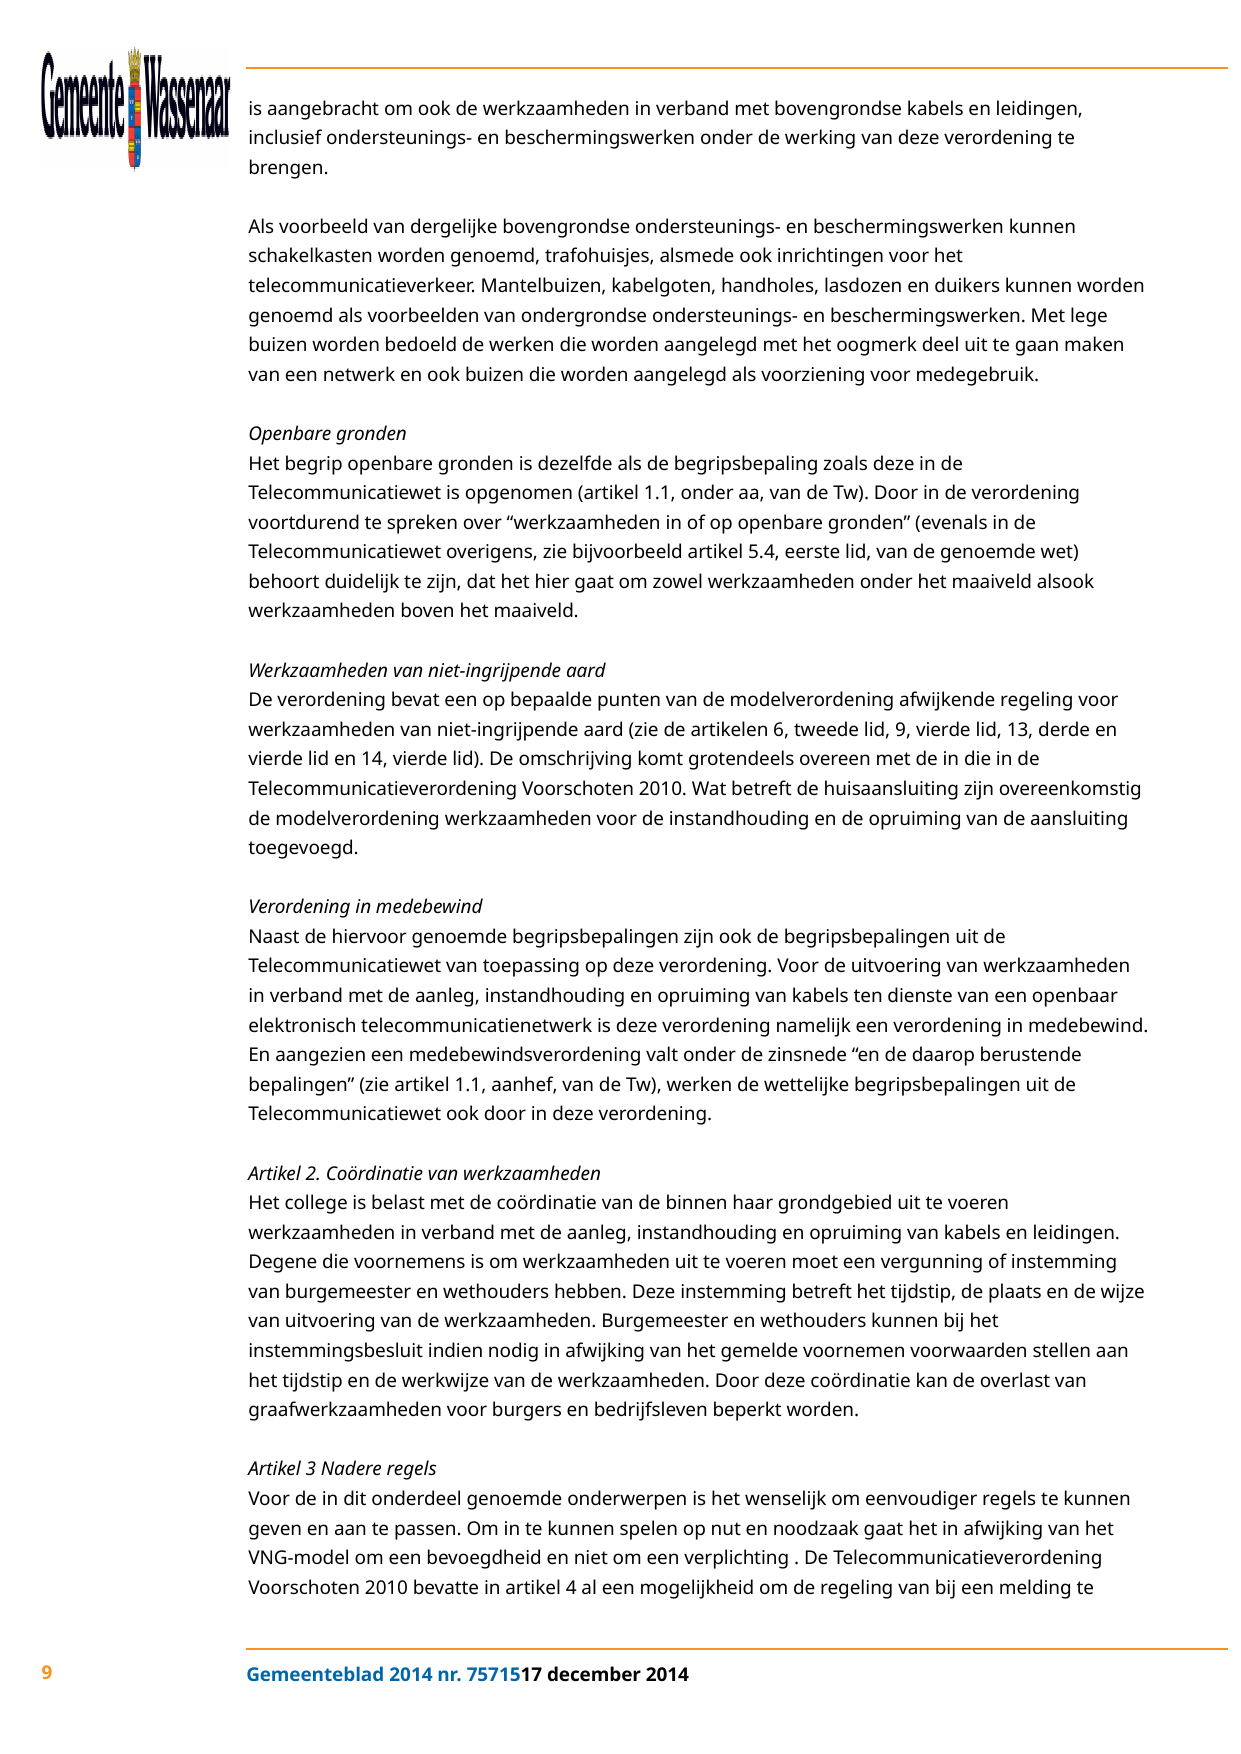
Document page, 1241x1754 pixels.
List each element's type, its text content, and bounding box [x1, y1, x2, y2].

text Artikel 2. Coördinatie van werkzaamheden [248, 1160, 1152, 1186]
text Het begrip openbare gronden is dezelfde als de begripsbepaling zoals deze in de Telecommunicatiewet is opgenomen (artikel 1.1, onder aa, van de Tw). Door in de verordening voortdurend te spreken over “werkzaamheden in of op openbare gronden” (evenals in de Telecommunicatiewet overigens, zie bijvoorbeeld artikel 5.4, eerste lid, van de genoemde wet) behoort duidelijk te zijn, dat het hier gaat om zowel werkzaamheden onder het maaiveld alsook werkzaamheden boven het maaiveld. [248, 450, 1152, 623]
text Het college is belast met de coördinatie van de binnen haar grondgebied uit te voeren werkzaamheden in verband met de aanleg, instandhouding en opruiming van kabels en leidingen. Degene die voornemens is om werkzaamheden uit te voeren moet een vergunning of instemming van burgemeester en wethouders hebben. Deze instemming betreft het tijdstip, de plaats en de wijze van uitvoering van de werkzaamheden. Burgemeester en wethouders kunnen bij het instemmingsbesluit indien nodig in afwijking van het gemelde voornemen voorwaarden stellen aan het tijdstip en de werkwijze van de werkzaamheden. Door deze coördinatie kan de overlast van graafwerkzaamheden voor burgers en bedrijfsleven beperkt worden. [248, 1189, 1152, 1422]
picture [41, 47, 231, 172]
text Werkzaamheden van niet-ingrijpende aard [248, 657, 1152, 683]
text Openbare gronden [248, 420, 1152, 446]
text De verordening bevat een op bepaalde punten van de modelverordening afwijkende regeling voor werkzaamheden van niet-ingrijpende aard (zie de artikelen 6, tweede lid, 9, vierde lid, 13, derde en vierde lid en 14, vierde lid). De omschrijving komt grotendeels overeen met de in die in de Telecommunicatieverordening Voorschoten 2010. Wat betreft de huisaansluiting zijn overeenkomstig de modelverordening werkzaamheden voor de instandhouding en de opruiming van de aansluiting toegevoegd. [248, 686, 1152, 860]
text Voor de in dit onderdeel genoemde onderwerpen is het wenselijk om eenvoudiger regels te kunnen geven en aan te passen. Om in te kunnen spelen op nut en noodzaak gaat het in afwijking van het VNG-model om een bevoegdheid en niet om een verplichting . De Telecommunicatieverordening Voorschoten 2010 bevatte in artikel 4 al een mogelijkheid om de regeling van bij een melding te [248, 1485, 1152, 1600]
text Artikel 3 Nadere regels [248, 1456, 1152, 1481]
text Als voorbeeld van dergelijke bovengrondse ondersteunings- en beschermingswerken kunnen schakelkasten worden genoemd, trafohuisjes, alsmede ook inrichtingen voor het telecommunicatieverkeer. Mantelbuizen, kabelgoten, handholes, lasdozen en duikers kunnen worden genoemd als voorbeelden van ondergrondse ondersteunings- en beschermingswerken. Met lege buizen worden bedoeld de werken die worden aangelegd met het oogmerk deel uit te gaan maken van een netwerk en ook buizen die worden aangelegd als voorziening voor medegebruik. [248, 213, 1152, 387]
text Naast de hiervoor genoemde begripsbepalingen zijn ook de begripsbepalingen uit de Telecommunicatiewet van toepassing op deze verordening. Voor de uitvoering van werkzaamheden in verband met de aanleg, instandhouding en opruiming van kabels ten dienste van een openbaar elektronisch telecommunicatienetwerk is deze verordening namelijk een verordening in medebewind. En aangezien een medebewindsverordening valt onder de zinsnede “en de daarop berustende bepalingen” (zie artikel 1.1, aanhef, van de Tw), werken de wettelijke begripsbepalingen uit de Telecommunicatiewet ook door in deze verordening. [248, 923, 1152, 1126]
text Verordening in medebewind [248, 893, 1152, 919]
text is aangebracht om ook de werkzaamheden in verband met bovengrondse kabels en leidingen, inclusief ondersteunings- en beschermingswerken onder de werking van deze verordening te brengen. [248, 95, 1152, 180]
